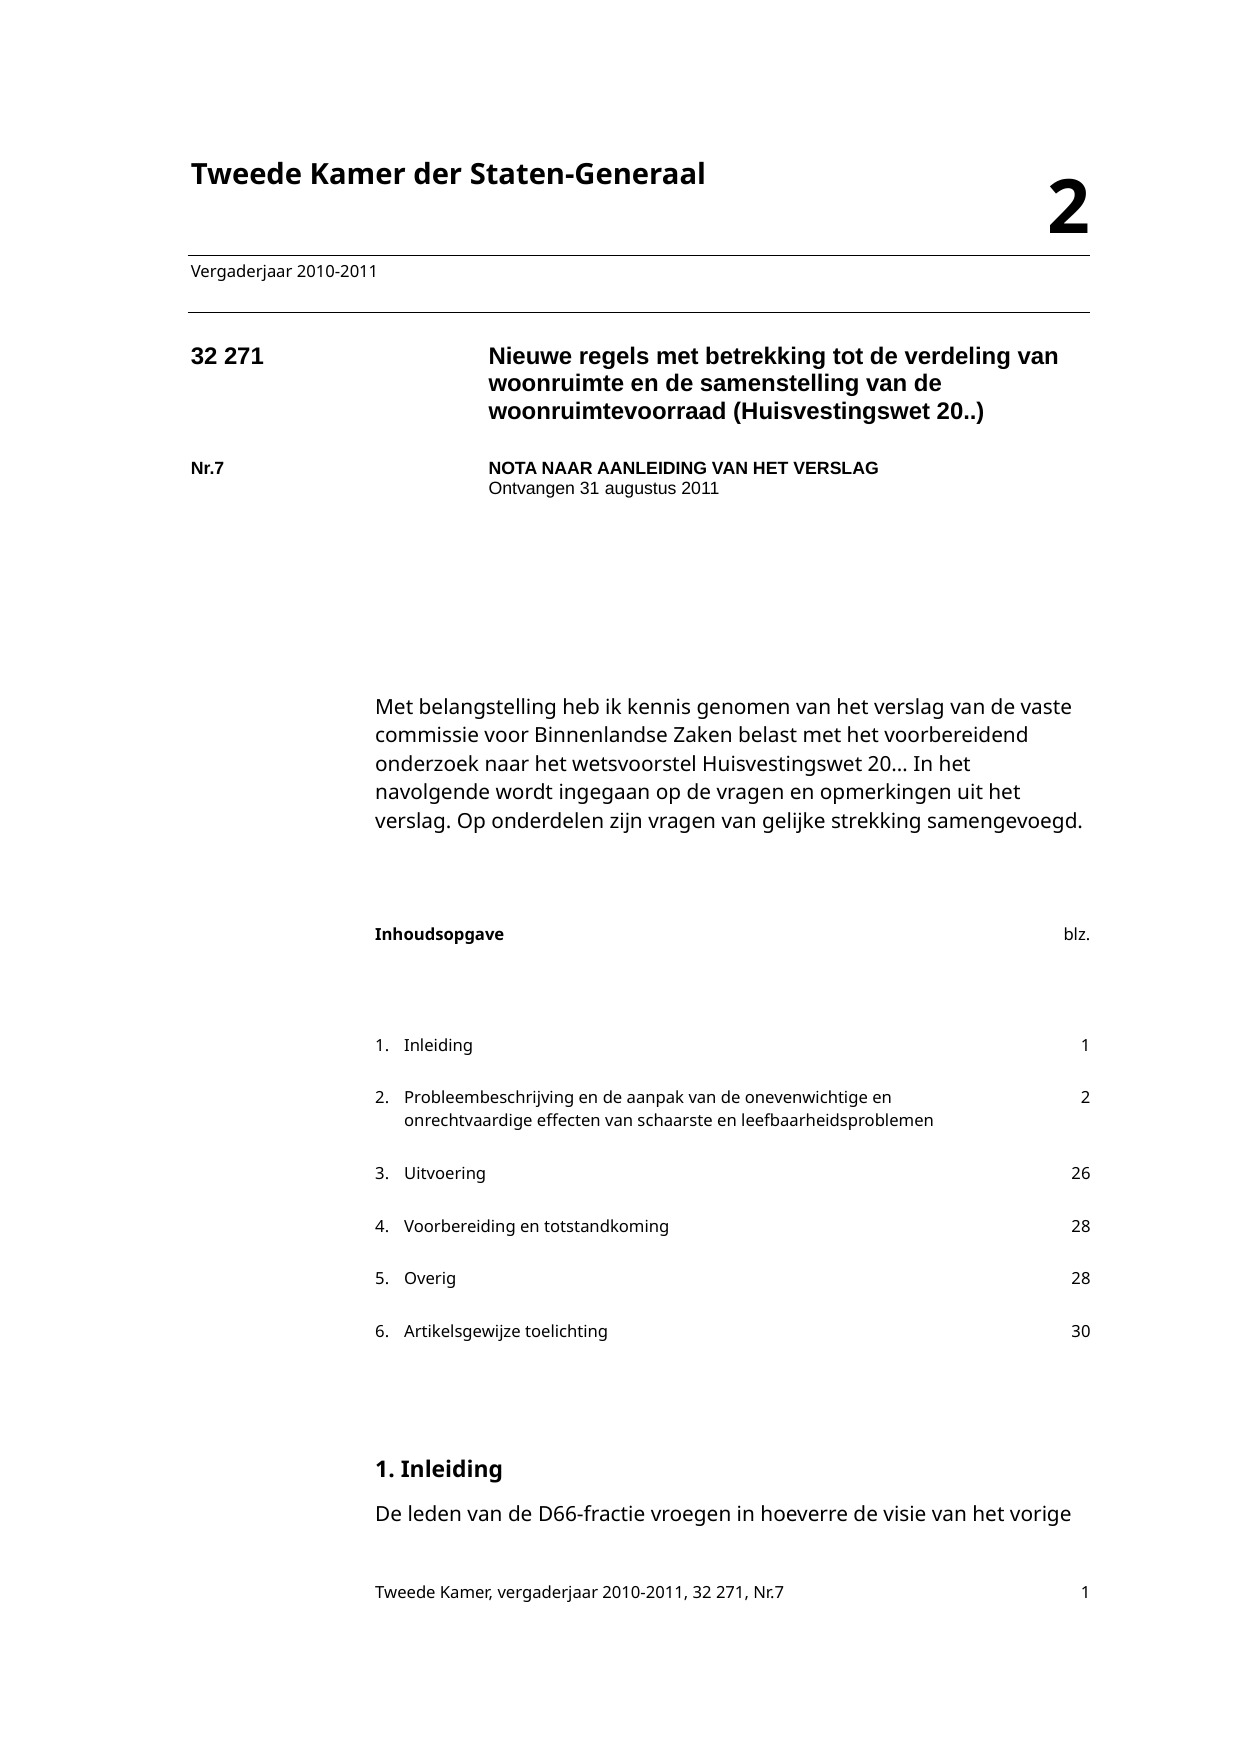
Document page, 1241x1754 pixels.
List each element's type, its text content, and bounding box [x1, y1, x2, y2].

subtitle 1. Inleiding [375, 1453, 1090, 1484]
table_cell NOTA NAAR AANLEIDING VAN HET VERSLAG Ontvangen 31 augustus 2011 [485, 455, 1090, 573]
table_cell 2 [1011, 1086, 1090, 1161]
table_cell 30 [1011, 1320, 1090, 1372]
table_cell 32 271 [188, 339, 485, 454]
table_cell 28 [1011, 1267, 1090, 1319]
table_cell Nieuwe regels met betrekking tot de verdeling van woonruimte en de samenstelling van de woonruimtevoorraad (Huisvestingswet 20..) [485, 339, 1090, 454]
table_cell 2. [375, 1086, 404, 1161]
table_cell [485, 313, 1090, 339]
table_cell 3. [375, 1161, 404, 1214]
text De leden van de D66-fractie vroegen in hoeverre de visie van het vorige [375, 1499, 1090, 1528]
table_cell 4. [375, 1214, 404, 1267]
table_header Inhoudsopgave [375, 922, 1011, 975]
table_cell Overig [404, 1267, 1011, 1319]
text Met belangstelling heb ik kennis genomen van het verslag van de vaste commissie voor Binnenlandse Zaken belast met het voorbereidend onderzoek naar het wetsvoorstel Huisvestingswet 20… In het navolgende wordt ingegaan op de vragen en opmerkingen uit het verslag. Op onderdelen zijn vragen van gelijke strekking samengevoegd. [375, 692, 1090, 834]
table_cell [375, 975, 404, 1033]
table_cell [404, 975, 1011, 1033]
table_cell [188, 313, 485, 339]
table_cell 26 [1011, 1161, 1090, 1214]
table_cell Vergaderjaar 2010-2011 [188, 256, 485, 312]
table_cell 1 [1011, 1033, 1090, 1086]
table_cell 6. [375, 1320, 404, 1372]
table_header 2 [910, 150, 1090, 255]
table_cell Nr.7 [188, 455, 485, 573]
table_header blz. [1011, 922, 1090, 975]
table_cell [1011, 975, 1090, 1033]
table_cell Artikelsgewijze toelichting [404, 1320, 1011, 1372]
table_header Tweede Kamer der Staten-Generaal [188, 150, 909, 255]
table_cell 28 [1011, 1214, 1090, 1267]
table_cell Inleiding [404, 1033, 1011, 1086]
table_cell 5. [375, 1267, 404, 1319]
table_cell 1. [375, 1033, 404, 1086]
table_cell Probleembeschrijving en de aanpak van de onevenwichtige en onrechtvaardige effecten van schaarste en leefbaarheidsproblemen [404, 1086, 1011, 1161]
table_cell Uitvoering [404, 1161, 1011, 1214]
table_cell Voorbereiding en totstandkoming [404, 1214, 1011, 1267]
table_cell [485, 256, 1090, 312]
